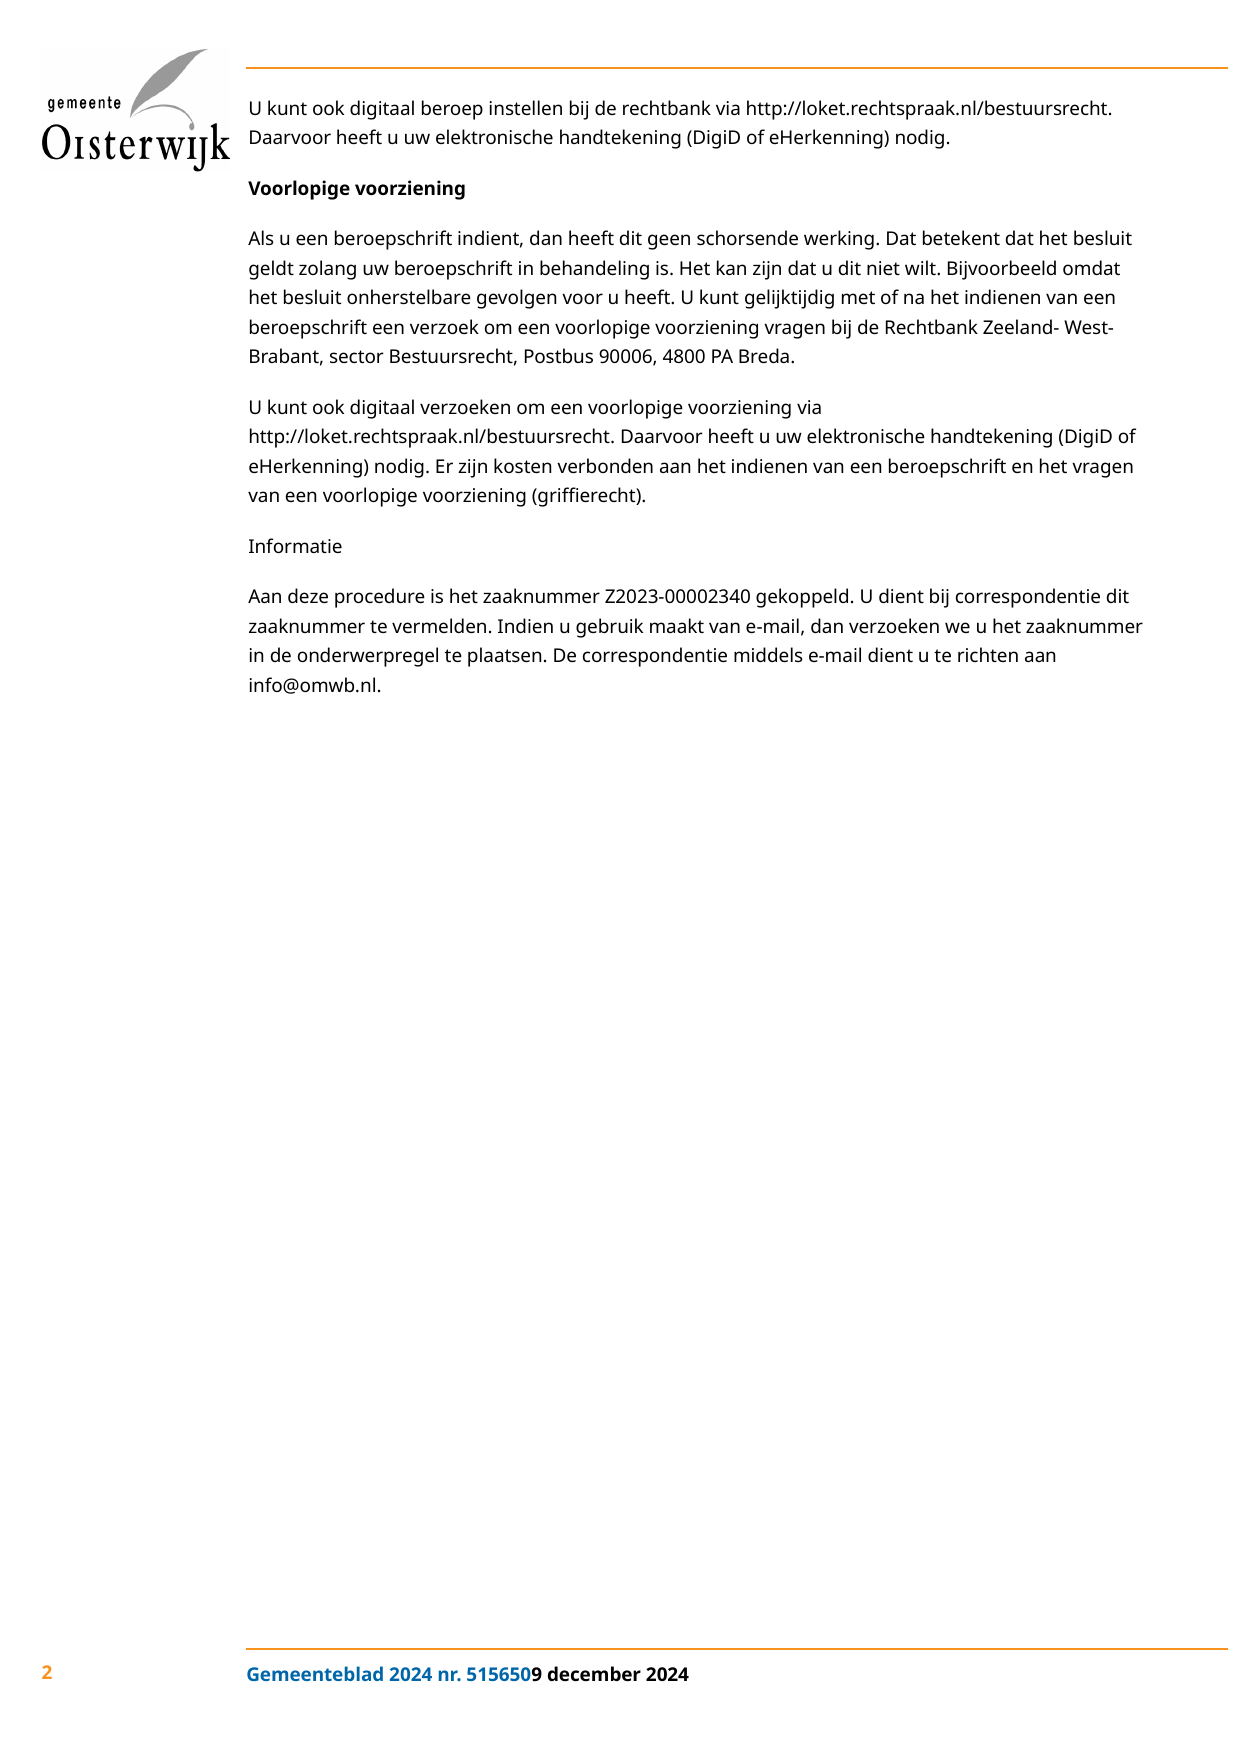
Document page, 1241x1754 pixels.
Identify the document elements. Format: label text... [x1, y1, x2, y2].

text Als u een beroepschrift indient, dan heeft dit geen schorsende werking. Dat betekent dat het besluit geldt zolang uw beroepschrift in behandeling is. Het kan zijn dat u dit niet wilt. Bijvoorbeeld omdat het besluit onherstelbare gevolgen voor u heeft. U kunt gelijktijdig met of na het indienen van een beroepschrift een verzoek om een voorlopige voorziening vragen bij de Rechtbank Zeeland- West-Brabant, sector Bestuursrecht, Postbus 90006, 4800 PA Breda. [248, 225, 1152, 369]
text U kunt ook digitaal verzoeken om een voorlopige voorziening via http://loket.rechtspraak.nl/bestuursrecht. Daarvoor heeft u uw elektronische handtekening (DigiD of eHerkenning) nodig. Er zijn kosten verbonden aan het indienen van een beroepschrift en het vragen van een voorlopige voorziening (griffierecht). [248, 394, 1152, 508]
text Informatie [248, 533, 1152, 559]
text U kunt ook digitaal beroep instellen bij de rechtbank via http://loket.rechtspraak.nl/bestuursrecht. Daarvoor heeft u uw elektronische handtekening (DigiD of eHerkenning) nodig. [248, 95, 1152, 150]
text Aan deze procedure is het zaaknummer Z2023-00002340 gekoppeld. U dient bij correspondentie dit zaaknummer te vermelden. Indien u gebruik maakt van e-mail, dan verzoeken we u het zaaknummer in de onderwerpregel te plaatsen. De correspondentie middels e-mail dient u te richten aan info@omwb.nl. [248, 583, 1152, 698]
text Voorlopige voorziening [248, 175, 1152, 201]
picture [41, 47, 231, 172]
